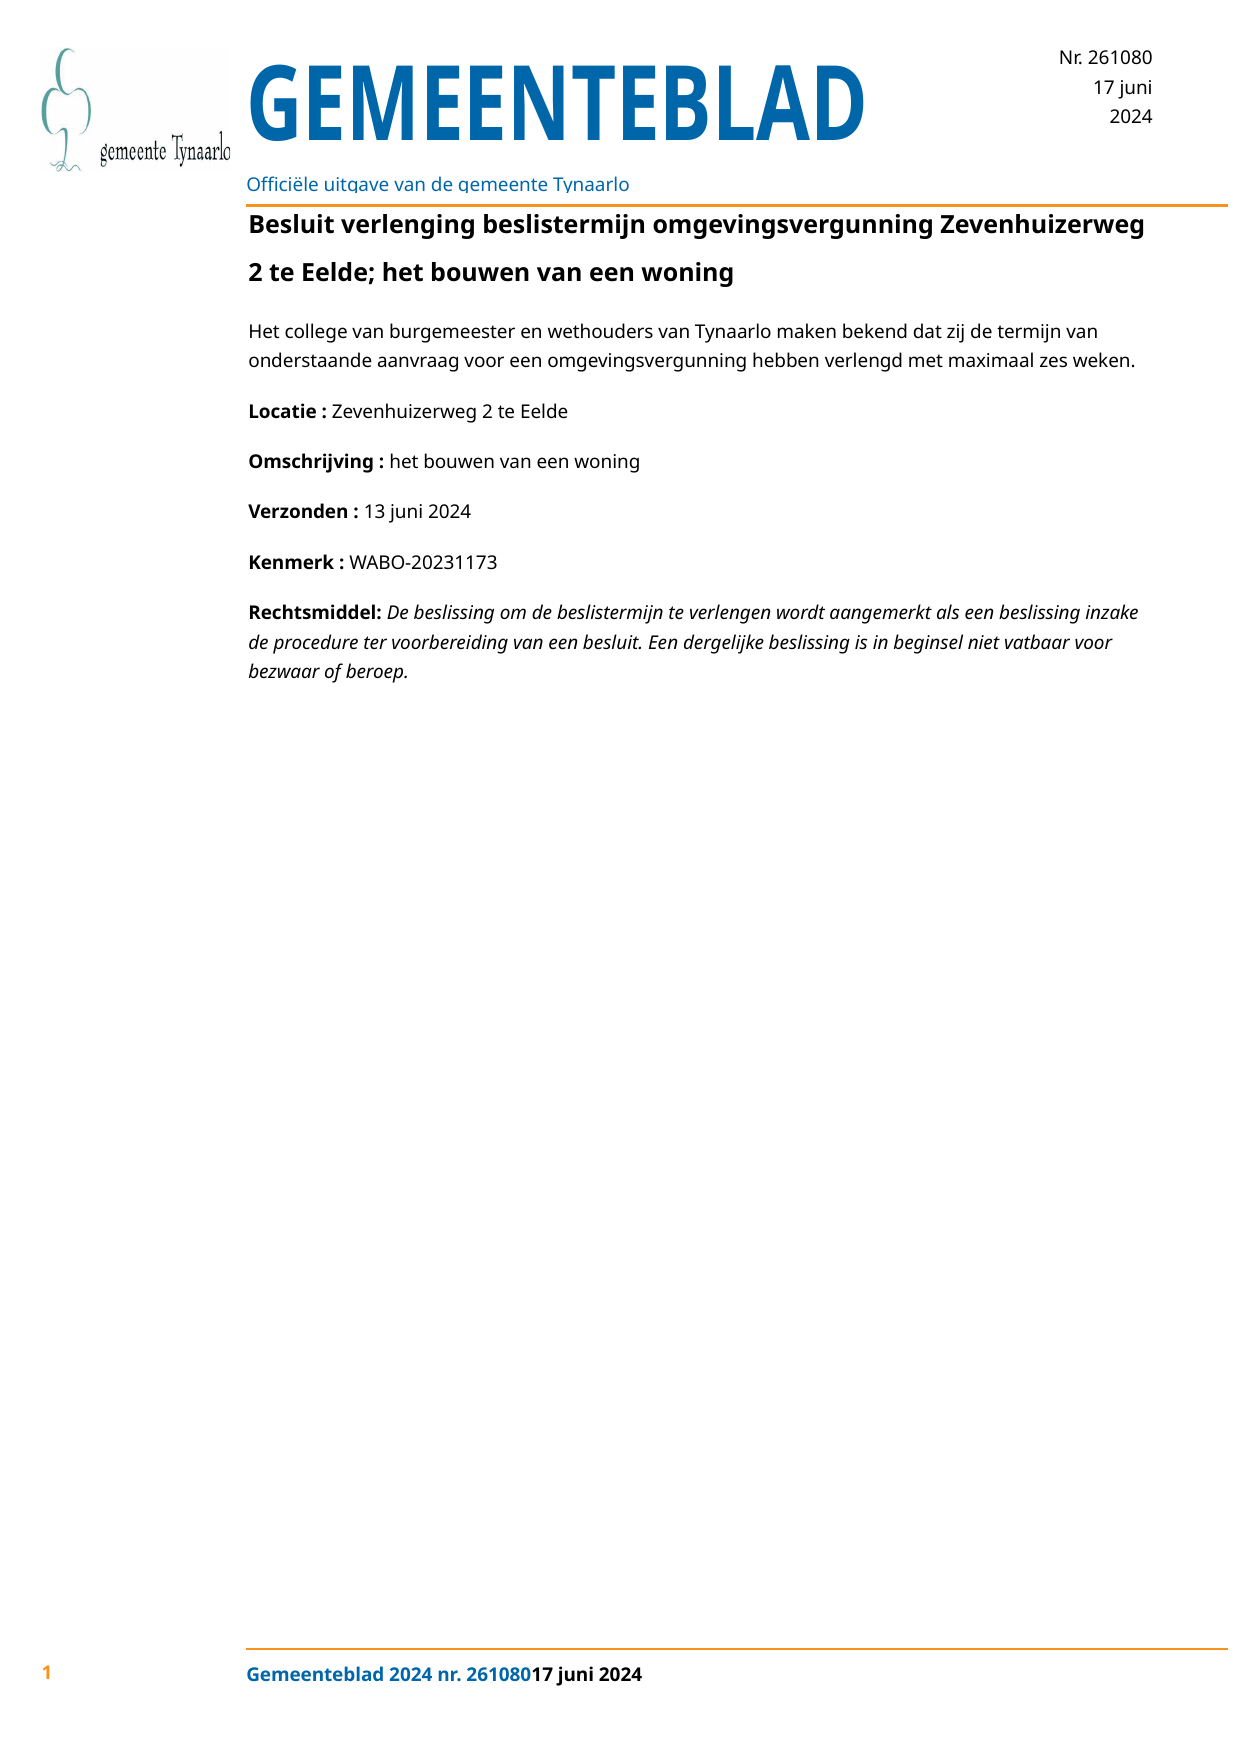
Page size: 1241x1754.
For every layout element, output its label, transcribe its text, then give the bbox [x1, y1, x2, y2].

text Verzonden : 13 juni 2024 [248, 499, 1152, 524]
picture [41, 47, 231, 172]
text Omschrijving : het bouwen van een woning [248, 448, 1152, 474]
text Locatie : Zevenhuizerweg 2 te Eelde [248, 398, 1152, 424]
text Kenmerk : WABO-20231173 [248, 549, 1152, 575]
text Het college van burgemeester en wethouders van Tynaarlo maken bekend dat zij de termijn van onderstaande aanvraag voor een omgevingsvergunning hebben verlengd met maximaal zes weken. [248, 318, 1152, 373]
text Rechtsmiddel: De beslissing om de beslistermijn te verlengen wordt aangemerkt als een beslissing inzake de procedure ter voorbereiding van een besluit. Een dergelijke beslissing is in beginsel niet vatbaar voor bezwaar of beroep. [248, 599, 1152, 684]
text Besluit verlenging beslistermijn omgevingsvergunning Zevenhuizerweg 2 te Eelde; het bouwen van een woning [248, 207, 1152, 288]
